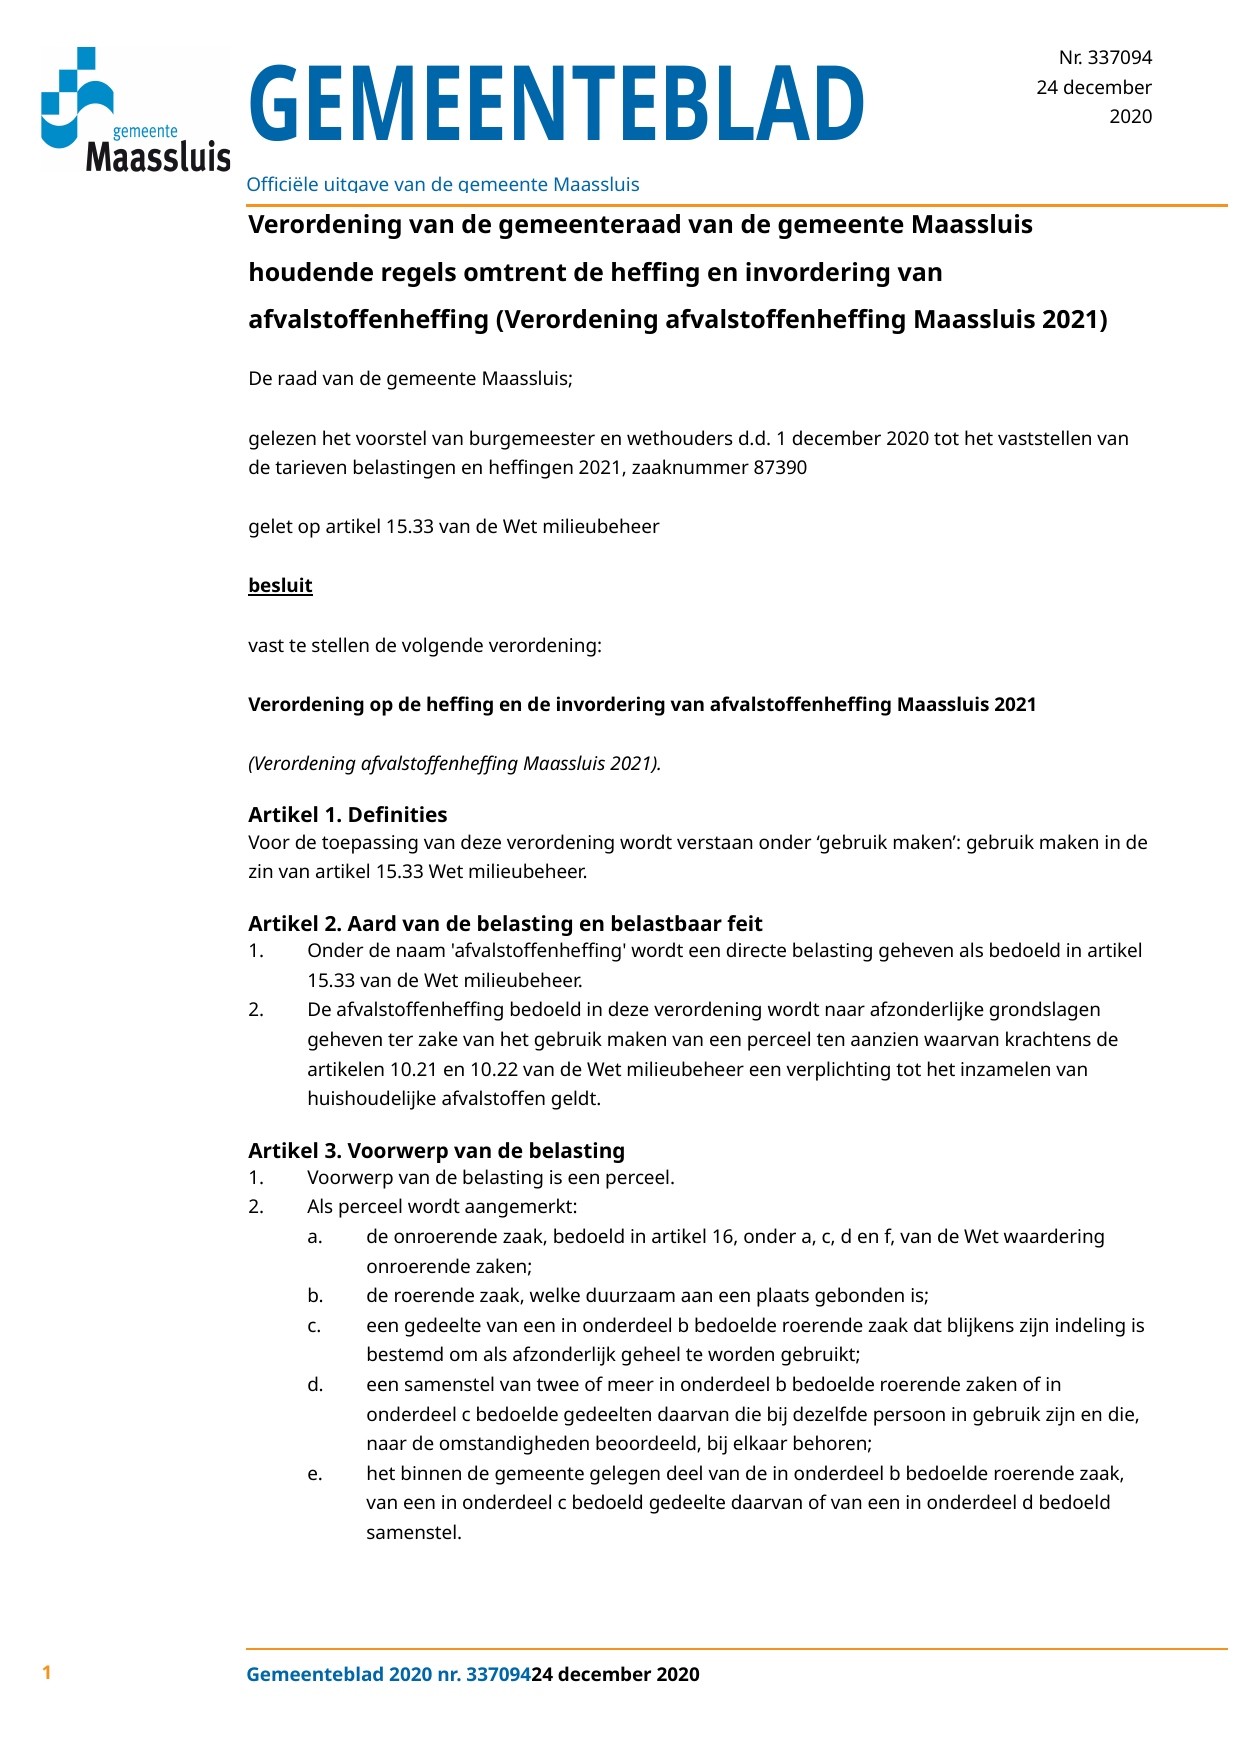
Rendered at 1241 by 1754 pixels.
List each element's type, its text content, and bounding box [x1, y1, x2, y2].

list de roerende zaak, welke duurzaam aan een plaats gebonden is; [307, 1282, 1152, 1308]
picture [41, 47, 231, 172]
text gelezen het voorstel van burgemeester en wethouders d.d. 1 december 2020 tot het vaststellen van de tarieven belastingen en heffingen 2021, zaaknummer 87390 [248, 425, 1152, 480]
list Voorwerp van de belasting is een perceel. [248, 1164, 1152, 1190]
text De raad van de gemeente Maassluis; [248, 366, 1152, 391]
text Verordening van de gemeenteraad van de gemeente Maassluis houdende regels omtrent de heffing en invordering van afvalstoffenheffing (Verordening afvalstoffenheffing Maassluis 2021) [248, 207, 1152, 336]
list Als perceel wordt aangemerkt: [248, 1194, 1152, 1219]
list de onroerende zaak, bedoeld in artikel 16, onder a, c, d en f, van de Wet waardering onroerende zaken; [307, 1223, 1152, 1279]
text gelet op artikel 15.33 van de Wet milieubeheer [248, 513, 1152, 539]
list De afvalstoffenheffing bedoeld in deze verordening wordt naar afzonderlijke grondslagen geheven ter zake van het gebruik maken van een perceel ten aanzien waarvan krachtens de artikelen 10.21 en 10.22 van de Wet milieubeheer een verplichting tot het inzamelen van huishoudelijke afvalstoffen geldt. [248, 997, 1152, 1111]
list Onder de naam 'afvalstoffenheffing' wordt een directe belasting geheven als bedoeld in artikel 15.33 van de Wet milieubeheer. [248, 937, 1152, 993]
text Voor de toepassing van deze verordening wordt verstaan onder ‘gebruik maken’: gebruik maken in de zin van artikel 15.33 Wet milieubeheer. [248, 829, 1152, 884]
list een gedeelte van een in onderdeel b bedoelde roerende zaak dat blijkens zijn indeling is bestemd om als afzonderlijk geheel te worden gebruikt; [307, 1312, 1152, 1367]
list het binnen de gemeente gelegen deel van de in onderdeel b bedoelde roerende zaak, van een in onderdeel c bedoeld gedeelte daarvan of van een in onderdeel d bedoeld samenstel. [307, 1460, 1152, 1545]
text vast te stellen de volgende verordening: [248, 632, 1152, 657]
text Artikel 1. Definities [248, 801, 1152, 829]
text Artikel 2. Aard van de belasting en belastbaar feit [248, 909, 1152, 937]
list een samenstel van twee of meer in onderdeel b bedoelde roerende zaken of in onderdeel c bedoelde gedeelten daarvan die bij dezelfde persoon in gebruik zijn en die, naar de omstandigheden beoordeeld, bij elkaar behoren; [307, 1371, 1152, 1456]
text (Verordening afvalstoffenheffing Maassluis 2021). [248, 750, 1152, 776]
text Artikel 3. Voorwerp van de belasting [248, 1136, 1152, 1164]
picture [41, 47, 77, 92]
text Verordening op de heffing en de invordering van afvalstoffenheffing Maassluis 2021 [248, 691, 1152, 717]
text besluit [248, 573, 1152, 598]
